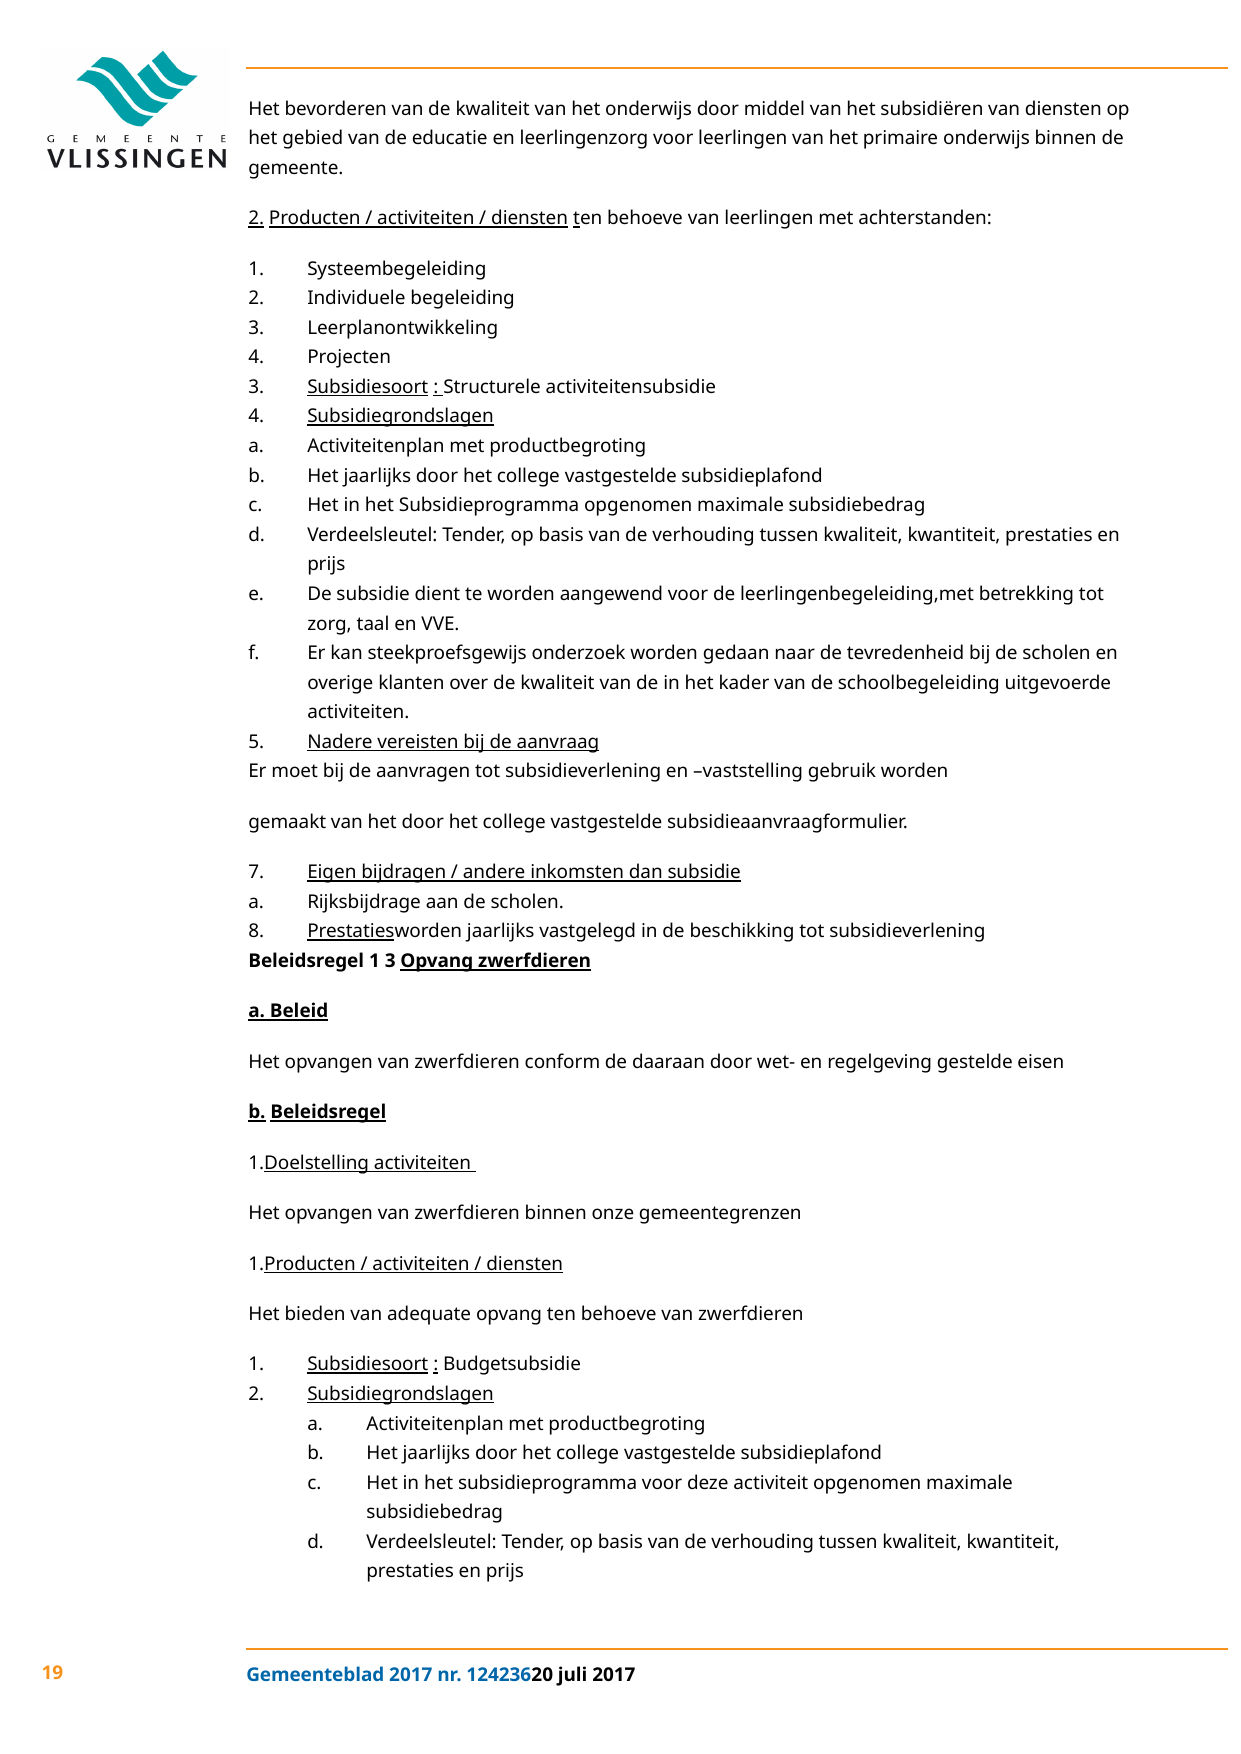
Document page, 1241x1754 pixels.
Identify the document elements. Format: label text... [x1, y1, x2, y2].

list Het in het subsidieprogramma voor deze activiteit opgenomen maximale subsidiebedrag [307, 1469, 1152, 1524]
list Prestatiesworden jaarlijks vastgelegd in de beschikking tot subsidieverlening [248, 918, 1152, 943]
text b. Beleidsregel [248, 1098, 1152, 1124]
list Het jaarlijks door het college vastgestelde subsidieplafond [307, 1439, 1152, 1465]
list Subsidiegrondslagen [248, 403, 1152, 428]
list Leerplanontwikkeling [248, 314, 1152, 340]
list Activiteitenplan met productbegroting [307, 1410, 1152, 1436]
text Beleidsregel 1 3 Opvang zwerfdieren [248, 947, 1152, 973]
list Subsidiesoort : Budgetsubsidie [248, 1351, 1152, 1376]
text 2. Producten / activiteiten / diensten ten behoeve van leerlingen met achterstanden: [248, 204, 1152, 230]
text gemaakt van het door het college vastgestelde subsidieaanvraagformulier. [248, 808, 1152, 834]
list Individuele begeleiding [248, 284, 1152, 310]
text Het bieden van adequate opvang ten behoeve van zwerfdieren [248, 1300, 1152, 1326]
list Verdeelsleutel: Tender, op basis van de verhouding tussen kwaliteit, kwantiteit, prestaties en prijs [248, 521, 1152, 576]
text Het opvangen van zwerfdieren binnen onze gemeentegrenzen [248, 1199, 1152, 1225]
list Activiteitenplan met productbegroting [248, 432, 1152, 458]
list Projecten [248, 343, 1152, 369]
list Het in het Subsidieprogramma opgenomen maximale subsidiebedrag [248, 491, 1152, 517]
text 1.Doelstelling activiteiten [248, 1149, 1152, 1175]
text a. Beleid [248, 998, 1152, 1023]
list Nadere vereisten bij de aanvraag [248, 728, 1152, 754]
list Rijksbijdrage aan de scholen. [248, 888, 1152, 914]
list Verdeelsleutel: Tender, op basis van de verhouding tussen kwaliteit, kwantiteit, prestaties en prijs [307, 1528, 1152, 1583]
text Het bevorderen van de kwaliteit van het onderwijs door middel van het subsidiëren van diensten op het gebied van de educatie en leerlingenzorg voor leerlingen van het primaire onderwijs binnen de gemeente. [248, 95, 1152, 180]
list Het jaarlijks door het college vastgestelde subsidieplafond [248, 462, 1152, 488]
text 1.Producten / activiteiten / diensten [248, 1250, 1152, 1276]
list De subsidie dient te worden aangewend voor de leerlingenbegeleiding,met betrekking tot zorg, taal en VVE. [248, 580, 1152, 636]
list Subsidiesoort : Structurele activiteitensubsidie [248, 373, 1152, 399]
list Systeembegeleiding [248, 255, 1152, 281]
list Subsidiegrondslagen [248, 1380, 1152, 1406]
text Het opvangen van zwerfdieren conform de daaraan door wet- en regelgeving gestelde eisen [248, 1048, 1152, 1074]
list Er kan steekproefsgewijs onderzoek worden gedaan naar de tevredenheid bij de scholen en overige klanten over de kwaliteit van de in het kader van de schoolbegeleiding uitgevoerde activiteiten. [248, 639, 1152, 724]
picture [41, 47, 231, 172]
text Er moet bij de aanvragen tot subsidieverlening en –vaststelling gebruik worden [248, 758, 1152, 783]
list Eigen bijdragen / andere inkomsten dan subsidie [248, 858, 1152, 884]
